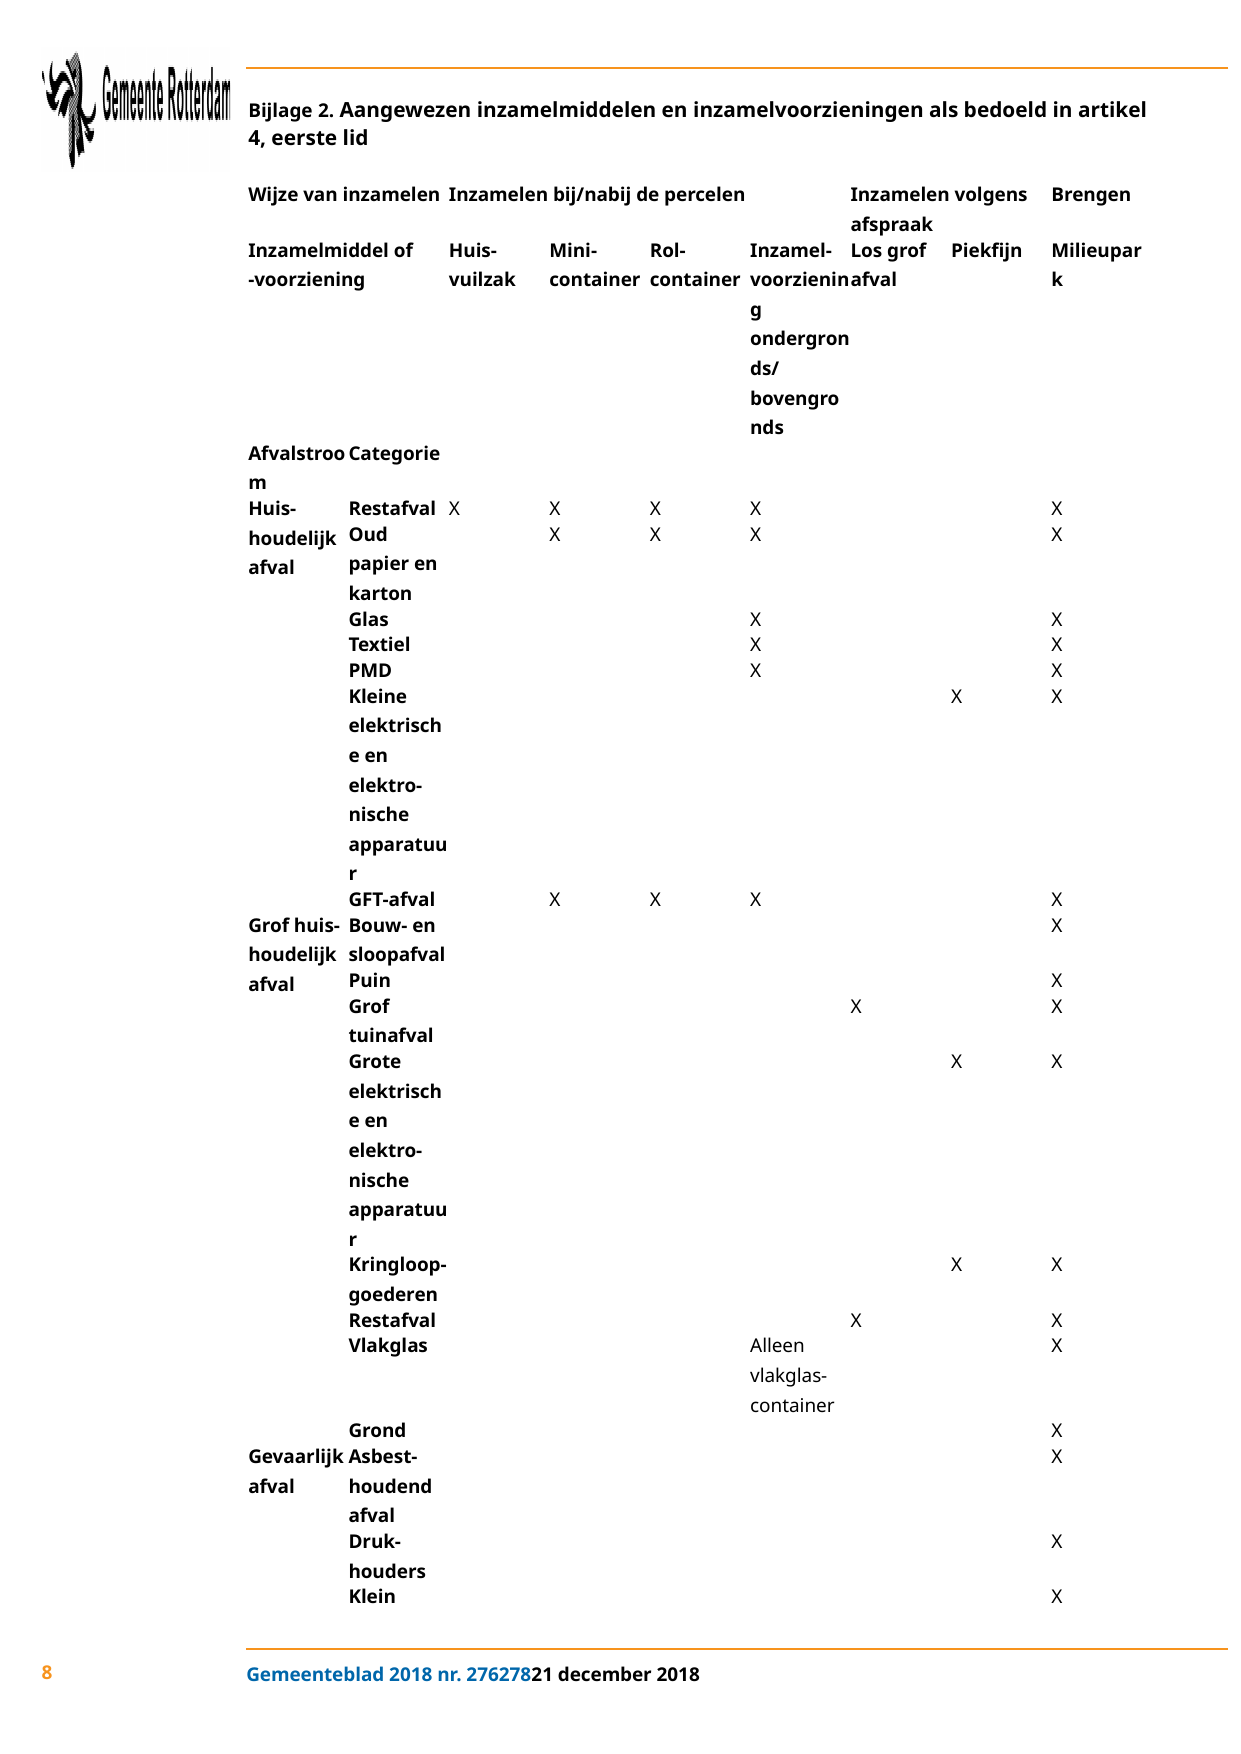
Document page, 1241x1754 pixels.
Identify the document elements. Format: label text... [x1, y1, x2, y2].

table_cell X [1051, 658, 1152, 683]
table_cell [951, 632, 1051, 657]
table_cell [449, 1307, 549, 1333]
table_cell Druk-houders [348, 1528, 449, 1583]
table_cell [549, 1307, 649, 1333]
table_cell [850, 632, 951, 657]
table_cell [850, 1418, 951, 1443]
table_cell [650, 1418, 750, 1443]
table_cell Alleen vlakglas-container [750, 1333, 850, 1418]
table_cell X [1051, 606, 1152, 632]
table_cell [549, 1584, 649, 1609]
table_cell Grond [348, 1418, 449, 1443]
table_cell [449, 968, 549, 993]
table_cell Kringloop-goederen [348, 1252, 449, 1307]
table_cell [750, 1443, 850, 1528]
table_cell X [650, 495, 750, 521]
table_cell X [1051, 968, 1152, 993]
table_cell [850, 1049, 951, 1252]
table_cell X [1051, 912, 1152, 967]
table_cell [951, 495, 1051, 521]
table_cell Grote elektrische en elektro-nische apparatuur [348, 1049, 449, 1252]
table_cell X [750, 886, 850, 912]
table_cell [951, 1443, 1051, 1528]
table_cell [549, 440, 649, 495]
table_cell [248, 1049, 348, 1443]
table_cell X [650, 521, 750, 606]
table_cell Bouw- en sloopafval [348, 912, 449, 967]
table_cell [650, 683, 750, 886]
table_cell X [1051, 1584, 1152, 1609]
table_cell [951, 993, 1051, 1048]
table_cell [549, 1333, 649, 1418]
table_cell [951, 1333, 1051, 1418]
table_cell [650, 606, 750, 632]
table_cell [951, 658, 1051, 683]
table_cell Restafval [348, 495, 449, 521]
table_cell X [1051, 1049, 1152, 1252]
table_cell Rol-container [650, 237, 750, 440]
table_cell X [1051, 1333, 1152, 1418]
table_cell Milieupark [1051, 237, 1152, 440]
table_cell [750, 912, 850, 967]
table_cell Gevaarlijk afval [248, 1443, 348, 1609]
table_cell [951, 968, 1051, 993]
table_cell X [549, 886, 649, 912]
table_cell Mini-container [549, 237, 649, 440]
table_cell Kleine elektrische en elektro-nische apparatuur [348, 683, 449, 886]
table_cell [449, 683, 549, 886]
table_cell [549, 1443, 649, 1528]
table_cell [850, 1528, 951, 1583]
table_cell [449, 632, 549, 657]
table_cell [850, 1584, 951, 1609]
table_cell [449, 912, 549, 967]
table_cell X [951, 683, 1051, 886]
table_cell [449, 521, 549, 606]
table_cell X [850, 993, 951, 1048]
table_cell [549, 1418, 649, 1443]
table_cell [850, 912, 951, 967]
table_cell X [1051, 1252, 1152, 1307]
table_cell [850, 521, 951, 606]
table_header Brengen [1051, 181, 1152, 237]
table_cell [449, 606, 549, 632]
text Bijlage 2. Aangewezen inzamelmiddelen en inzamelvoorzieningen als bedoeld in artikel 4, eerste lid [248, 95, 1152, 152]
table_cell X [951, 1252, 1051, 1307]
table_cell X [750, 658, 850, 683]
table_cell [951, 912, 1051, 967]
table_cell X [549, 495, 649, 521]
table_cell Asbest-houdend afval [348, 1443, 449, 1528]
table_cell X [1051, 495, 1152, 521]
table_cell [750, 1418, 850, 1443]
table_cell [951, 440, 1051, 495]
table_cell Textiel [348, 632, 449, 657]
table_cell X [1051, 683, 1152, 886]
table_cell [549, 632, 649, 657]
table_cell [750, 440, 850, 495]
table_cell [549, 912, 649, 967]
table_cell [549, 683, 649, 886]
table_cell [750, 683, 850, 886]
table_cell [449, 1333, 549, 1418]
table_cell [951, 1307, 1051, 1333]
table_cell [650, 632, 750, 657]
table_cell [650, 912, 750, 967]
table_cell [449, 440, 549, 495]
table_cell Inzamelmiddel of -voorziening [248, 237, 449, 440]
table_header Wijze van inzamelen [248, 181, 449, 237]
table_cell Vlakglas [348, 1333, 449, 1418]
table_cell [750, 1584, 850, 1609]
table_cell [449, 1528, 549, 1583]
table_cell [449, 1418, 549, 1443]
table_cell X [1051, 993, 1152, 1048]
table_cell [951, 521, 1051, 606]
table_cell [951, 1584, 1051, 1609]
table_cell [951, 886, 1051, 912]
table_cell [750, 968, 850, 993]
table_cell [449, 1443, 549, 1528]
table_cell [750, 1528, 850, 1583]
table_cell [1051, 440, 1152, 495]
table_cell Afvalstroom [248, 440, 348, 495]
table_cell Puin [348, 968, 449, 993]
table_cell [650, 993, 750, 1048]
table_cell [850, 606, 951, 632]
table_cell X [750, 495, 850, 521]
table_cell X [750, 521, 850, 606]
table_cell X [449, 495, 549, 521]
table_cell X [1051, 886, 1152, 912]
table_cell [850, 658, 951, 683]
table_cell [850, 683, 951, 886]
table_cell [850, 886, 951, 912]
table_cell Huis-houdelijk afval [248, 495, 348, 912]
table_cell [449, 658, 549, 683]
table_cell X [1051, 1418, 1152, 1443]
table_cell [449, 1049, 549, 1252]
table_cell Glas [348, 606, 449, 632]
table_cell Klein [348, 1584, 449, 1609]
table_cell [549, 1049, 649, 1252]
table_cell [549, 968, 649, 993]
table_cell [951, 1528, 1051, 1583]
table_cell [750, 1307, 850, 1333]
table_cell [750, 1049, 850, 1252]
table_cell [449, 1584, 549, 1609]
table_cell [650, 658, 750, 683]
table_header Inzamelen bij/nabij de percelen [449, 181, 850, 237]
table_cell Grof tuinafval [348, 993, 449, 1048]
table_cell [650, 1528, 750, 1583]
table_cell [650, 1252, 750, 1307]
table_header Inzamelen volgens afspraak [850, 181, 1051, 237]
table_cell [650, 1333, 750, 1418]
table_cell X [549, 521, 649, 606]
table_cell [549, 993, 649, 1048]
table_cell X [1051, 1307, 1152, 1333]
table_cell [951, 606, 1051, 632]
table_cell Restafval [348, 1307, 449, 1333]
table_cell Grof huis-houdelijk afval [248, 912, 348, 1048]
table_cell [850, 1252, 951, 1307]
table_cell [850, 440, 951, 495]
table_cell [549, 658, 649, 683]
table_cell X [1051, 1443, 1152, 1528]
table_cell [850, 495, 951, 521]
table_cell [549, 1528, 649, 1583]
table_cell Categorie [348, 440, 449, 495]
table_cell [750, 993, 850, 1048]
table_cell Inzamel-voorziening ondergronds/ bovengronds [750, 237, 850, 440]
table_cell [650, 1443, 750, 1528]
table_cell [549, 606, 649, 632]
table_cell [850, 968, 951, 993]
table_cell [449, 1252, 549, 1307]
table_cell Oud papier en karton [348, 521, 449, 606]
table_cell [650, 440, 750, 495]
table_cell X [1051, 1528, 1152, 1583]
table_cell X [1051, 632, 1152, 657]
table_cell [850, 1443, 951, 1528]
table_cell [951, 1418, 1051, 1443]
table_cell X [750, 606, 850, 632]
table_cell [449, 993, 549, 1048]
table_cell Los grof afval [850, 237, 951, 440]
table_cell [650, 1307, 750, 1333]
table_cell Huis-vuilzak [449, 237, 549, 440]
table_cell [650, 968, 750, 993]
table_cell X [1051, 521, 1152, 606]
table_cell X [750, 632, 850, 657]
table_cell [650, 1584, 750, 1609]
picture [41, 47, 231, 172]
table_cell [650, 1049, 750, 1252]
table_cell [750, 1252, 850, 1307]
table_cell X [850, 1307, 951, 1333]
table_cell PMD [348, 658, 449, 683]
table_cell Piekfijn [951, 237, 1051, 440]
table_cell X [951, 1049, 1051, 1252]
table_cell [549, 1252, 649, 1307]
table_cell GFT-afval [348, 886, 449, 912]
table_cell X [650, 886, 750, 912]
table_cell [850, 1333, 951, 1418]
table_cell [449, 886, 549, 912]
